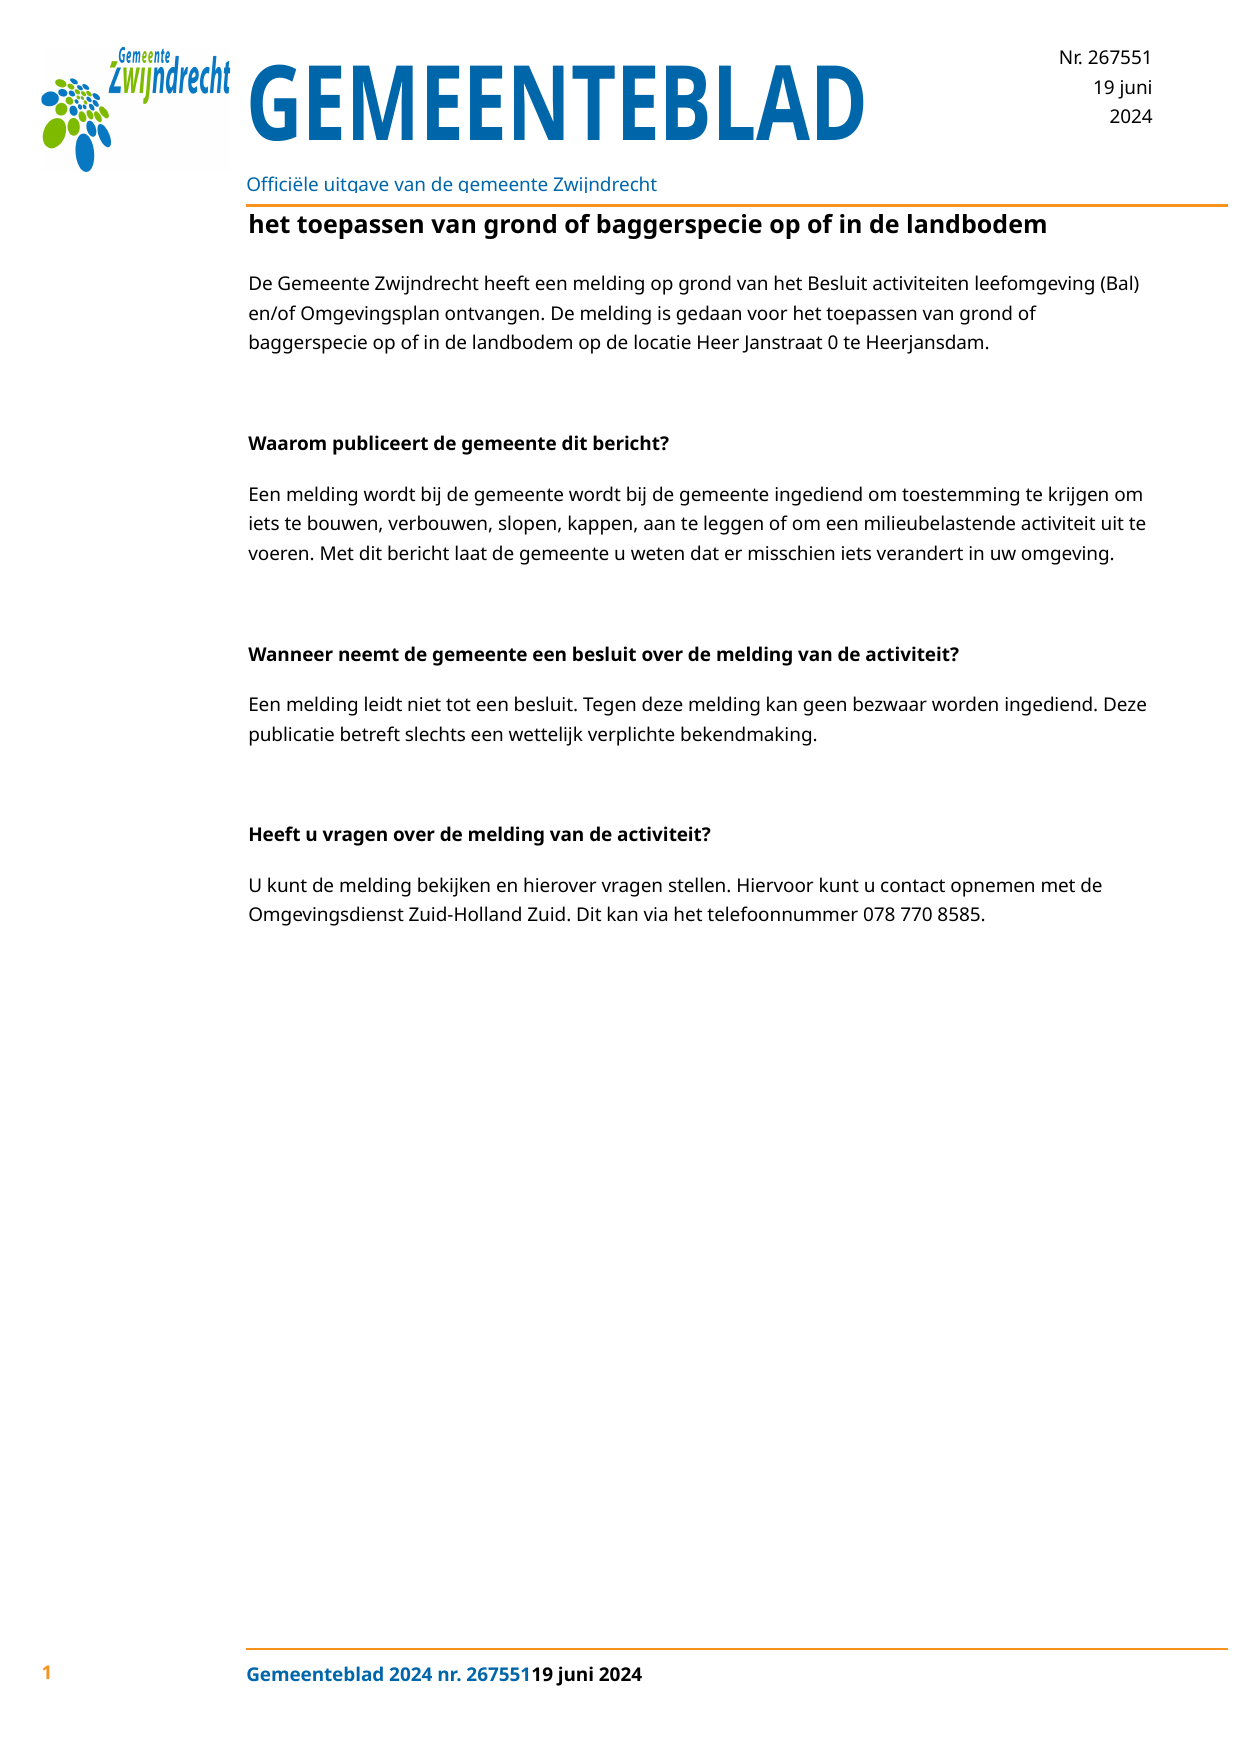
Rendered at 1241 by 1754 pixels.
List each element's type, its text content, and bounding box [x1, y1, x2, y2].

text Waarom publiceert de gemeente dit bericht? [248, 430, 1152, 456]
text Een melding leidt niet tot een besluit. Tegen deze melding kan geen bezwaar worden ingediend. Deze publicatie betreft slechts een wettelijk verplichte bekendmaking. [248, 691, 1152, 746]
text het toepassen van grond of baggerspecie op of in de landbodem [248, 207, 1152, 241]
text Een melding wordt bij de gemeente wordt bij de gemeente ingediend om toestemming te krijgen om iets te bouwen, verbouwen, slopen, kappen, aan te leggen of om een milieubelastende activiteit uit te voeren. Met dit bericht laat de gemeente u weten dat er misschien iets verandert in uw omgeving. [248, 481, 1152, 566]
text U kunt de melding bekijken en hierover vragen stellen. Hiervoor kunt u contact opnemen met de Omgevingsdienst Zuid-Holland Zuid. Dit kan via het telefoonnummer 078 770 8585. [248, 872, 1152, 927]
picture [41, 47, 231, 172]
text Wanneer neemt de gemeente een besluit over de melding van de activiteit? [248, 641, 1152, 666]
text Heeft u vragen over de melding van de activiteit? [248, 822, 1152, 847]
text De Gemeente Zwijndrecht heeft een melding op grond van het Besluit activiteiten leefomgeving (Bal) en/of Omgevingsplan ontvangen. De melding is gedaan voor het toepassen van grond of baggerspecie op of in de landbodem op de locatie Heer Janstraat 0 te Heerjansdam. [248, 270, 1152, 355]
